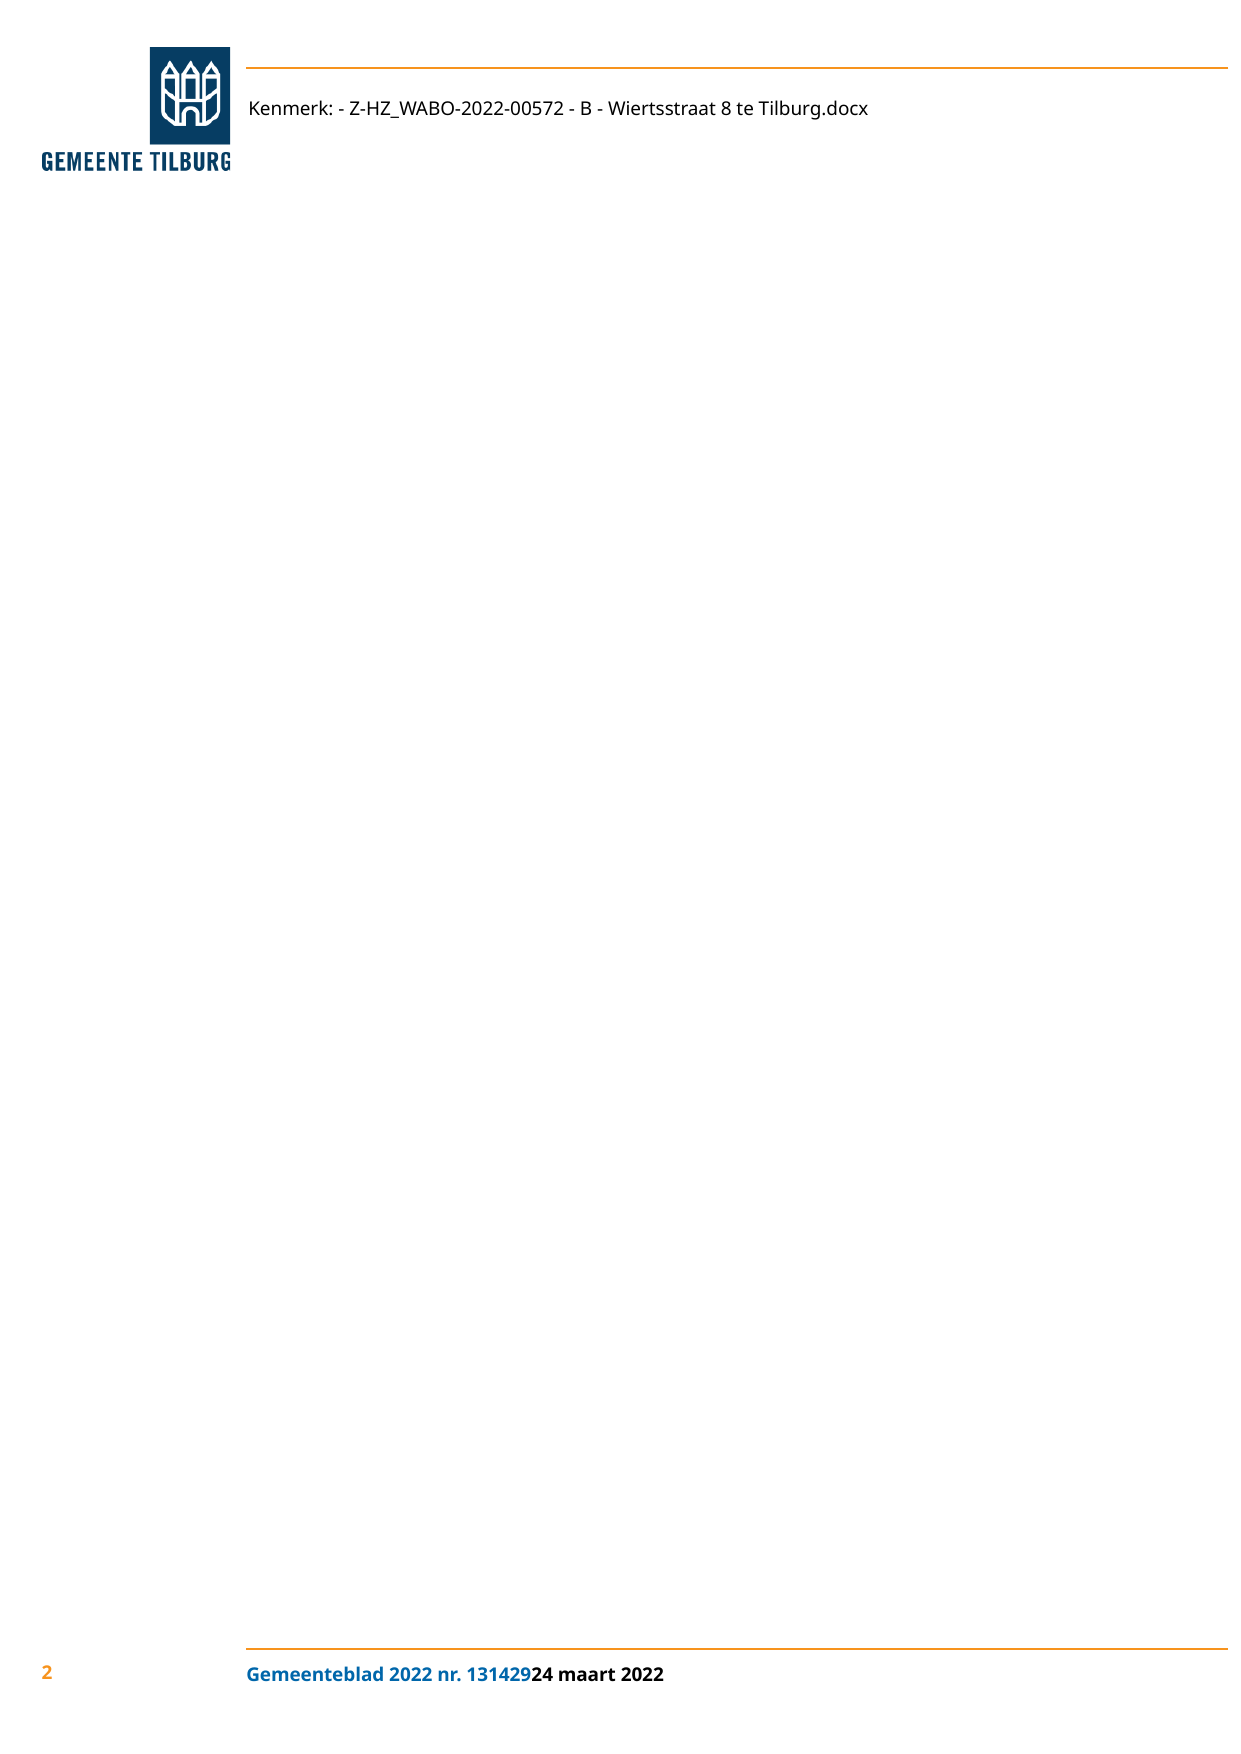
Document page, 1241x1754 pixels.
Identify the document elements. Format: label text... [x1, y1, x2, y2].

picture [41, 47, 231, 172]
text Kenmerk: - Z-HZ_WABO-2022-00572 - B - Wiertsstraat 8 te Tilburg.docx [248, 95, 1152, 121]
